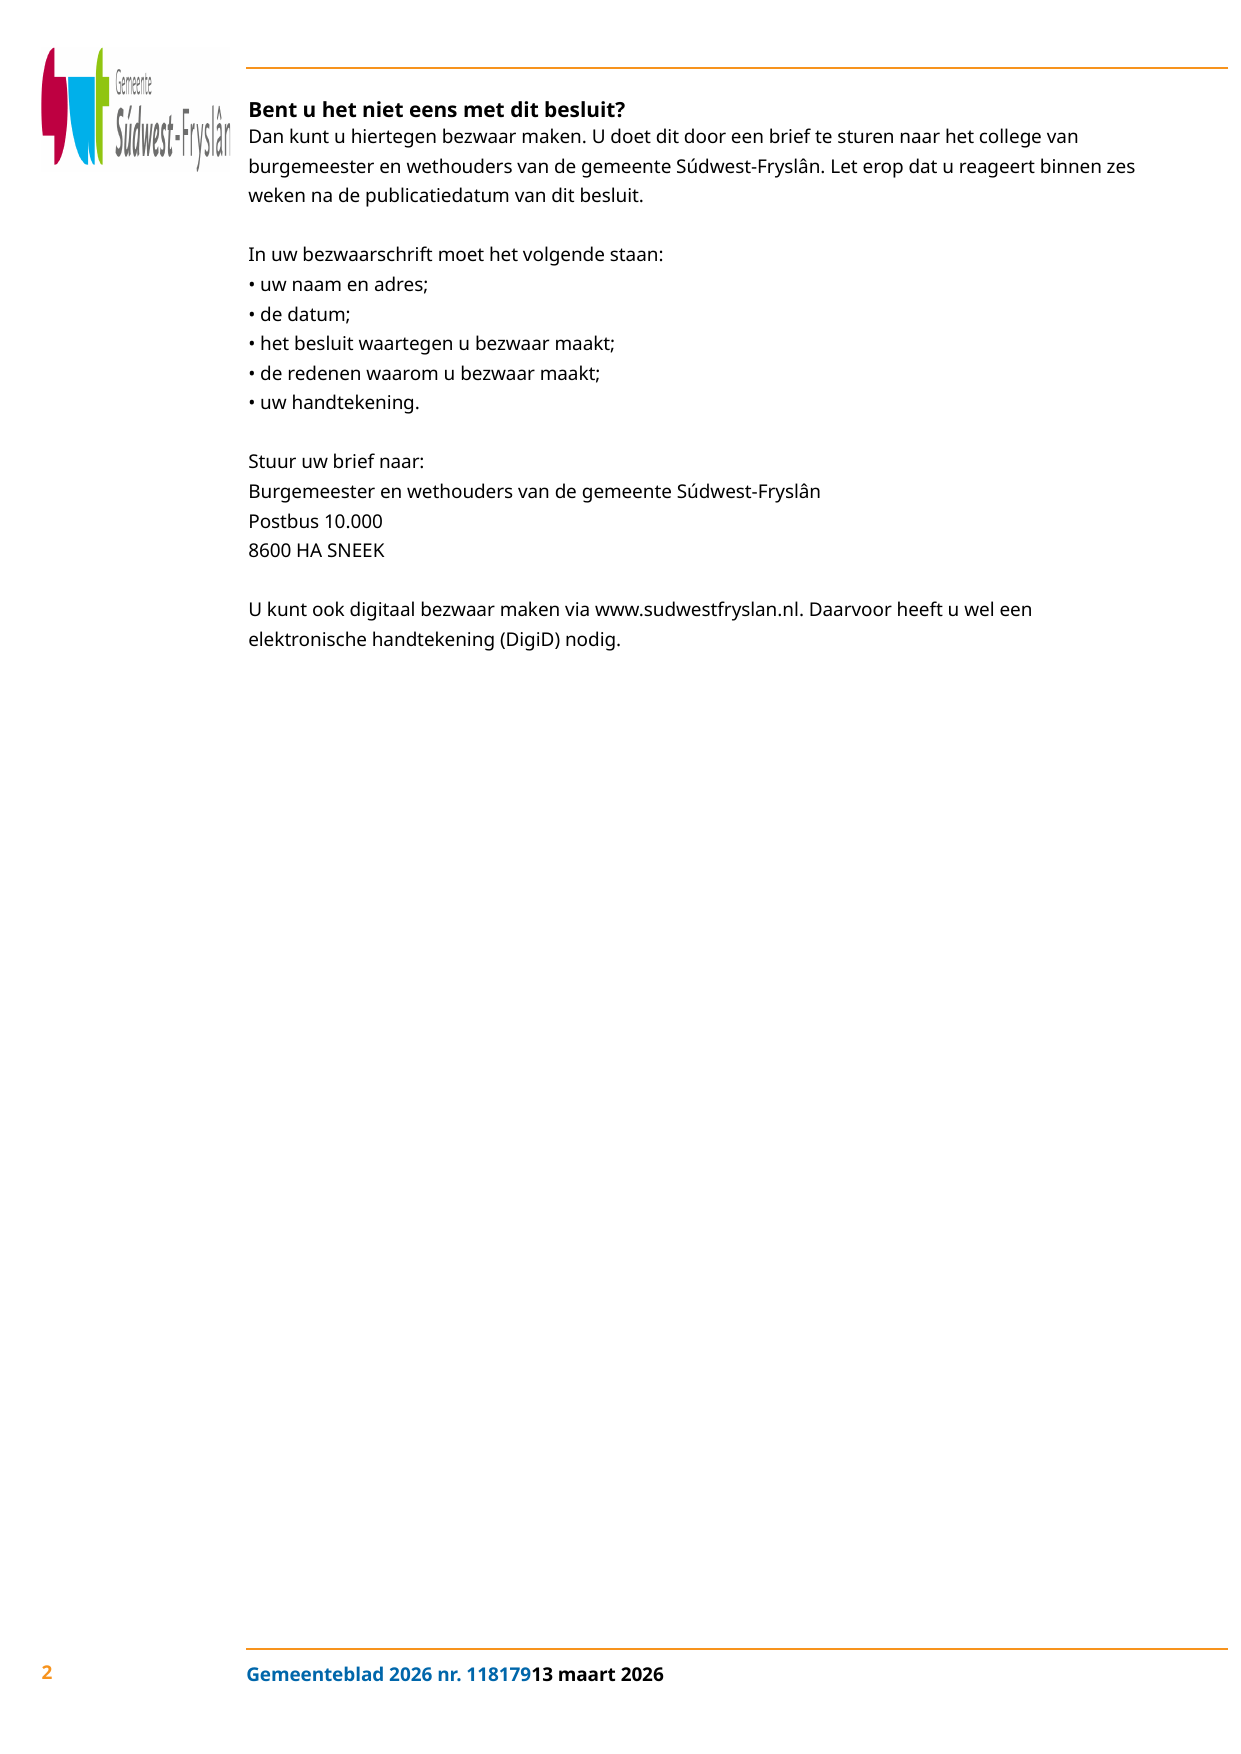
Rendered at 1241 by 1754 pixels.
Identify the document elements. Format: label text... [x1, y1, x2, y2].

text U kunt ook digitaal bezwaar maken via www.sudwestfryslan.nl. Daarvoor heeft u wel een elektronische handtekening (DigiD) nodig. [248, 597, 1152, 652]
text • uw handtekening. [248, 389, 1152, 415]
text Dan kunt u hiertegen bezwaar maken. U doet dit door een brief te sturen naar het college van burgemeester en wethouders van de gemeente Súdwest-Fryslân. Let erop dat u reageert binnen zes weken na de publicatiedatum van dit besluit. [248, 123, 1152, 208]
text • uw naam en adres; [248, 271, 1152, 297]
text Burgemeester en wethouders van de gemeente Súdwest-Fryslân [248, 478, 1152, 504]
text • de redenen waarom u bezwaar maakt; [248, 360, 1152, 386]
text • de datum; [248, 301, 1152, 327]
text • het besluit waartegen u bezwaar maakt; [248, 330, 1152, 356]
text 8600 HA SNEEK [248, 537, 1152, 563]
text Bent u het niet eens met dit besluit? [248, 95, 1152, 123]
text Stuur uw brief naar: [248, 449, 1152, 474]
text Postbus 10.000 [248, 508, 1152, 534]
picture [41, 47, 231, 172]
text In uw bezwaarschrift moet het volgende staan: [248, 242, 1152, 267]
